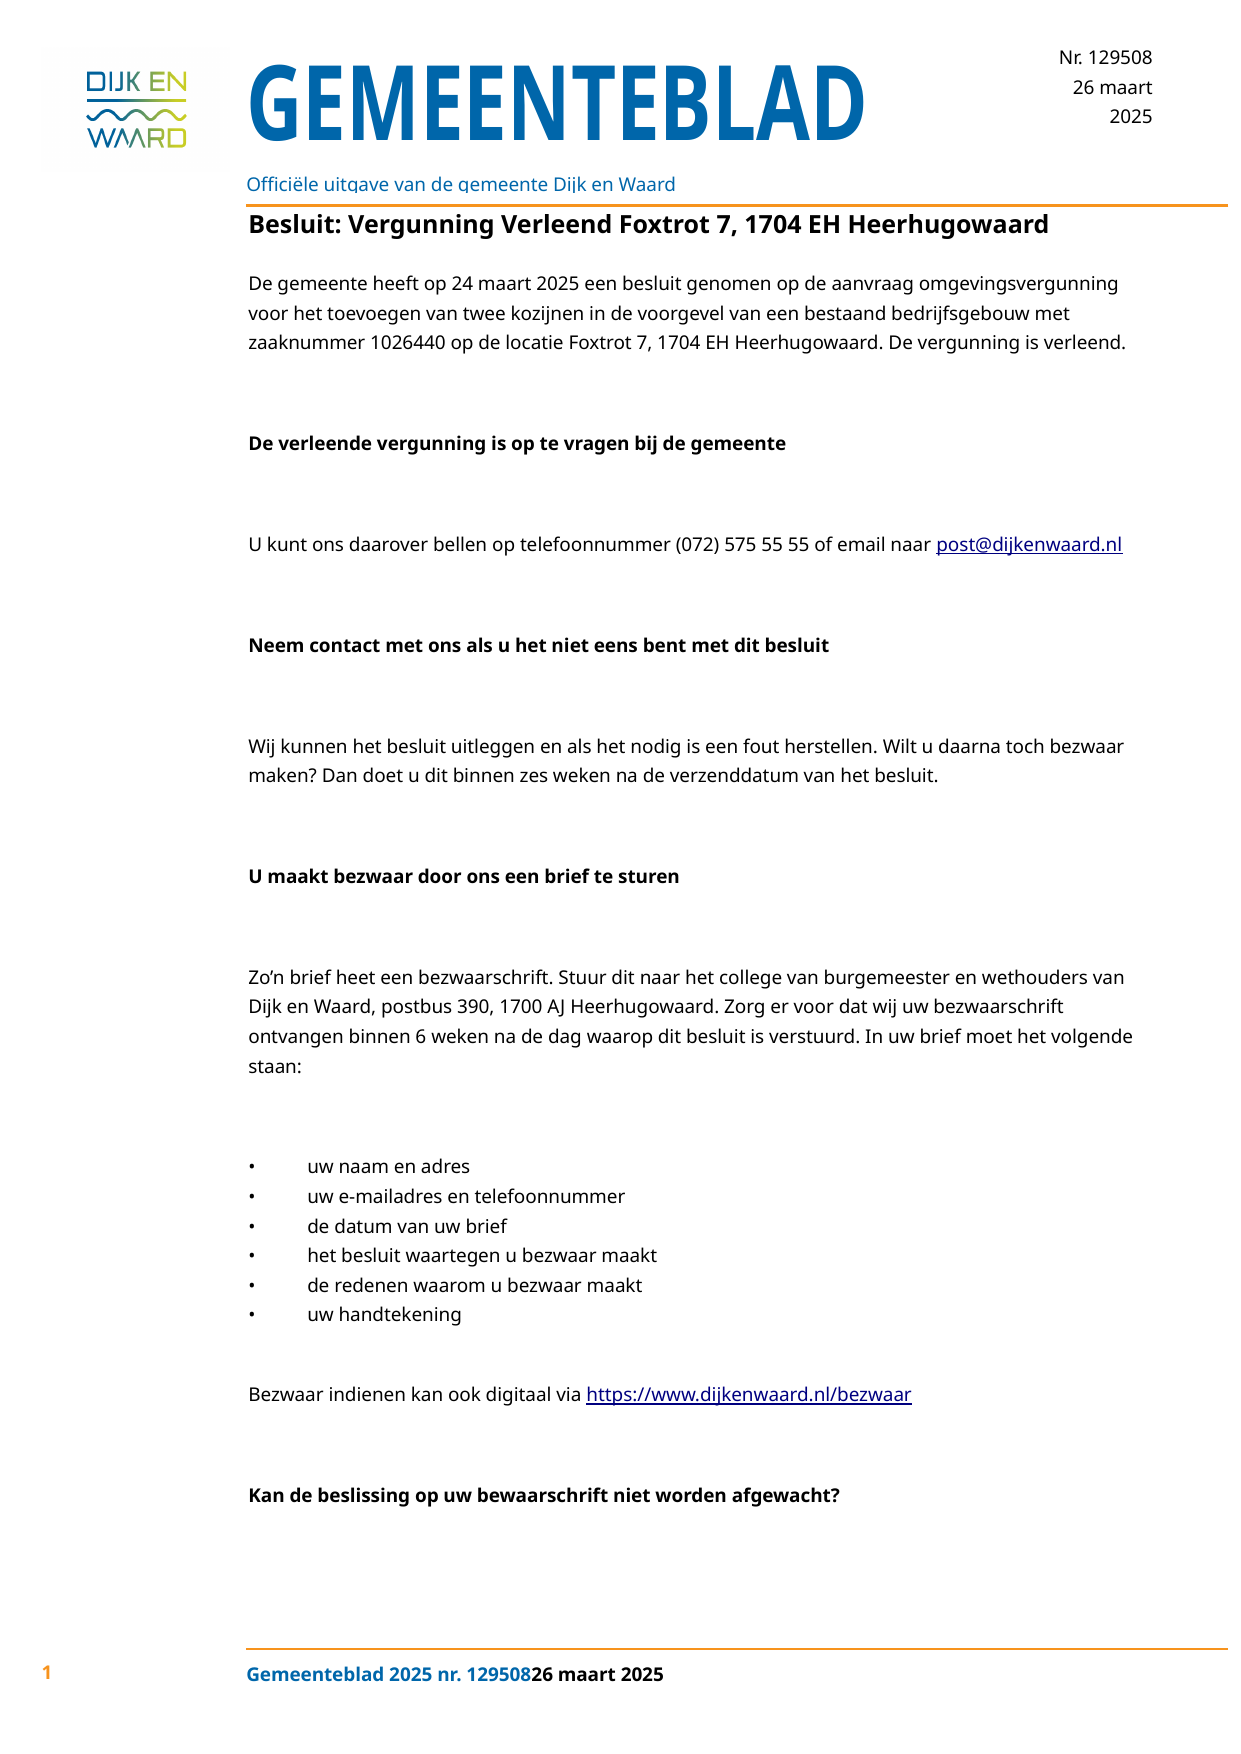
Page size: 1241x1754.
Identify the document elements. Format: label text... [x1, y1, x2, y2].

text De gemeente heeft op 24 maart 2025 een besluit genomen op de aanvraag omgevingsvergunning voor het toevoegen van twee kozijnen in de voorgevel van een bestaand bedrijfsgebouw met zaaknummer 1026440 op de locatie Foxtrot 7, 1704 EH Heerhugowaard. De vergunning is verleend. [248, 270, 1152, 355]
text Kan de beslissing op uw bewaarschrift niet worden afgewacht? [248, 1482, 1152, 1508]
list de redenen waarom u bezwaar maakt [248, 1272, 1152, 1298]
text Neem contact met ons als u het niet eens bent met dit besluit [248, 632, 1152, 658]
picture [41, 47, 231, 172]
text Zo’n brief heet een bezwaarschrift. Stuur dit naar het college van burgemeester en wethouders van Dijk en Waard, postbus 390, 1700 AJ Heerhugowaard. Zorg er voor dat wij uw bezwaarschrift ontvangen binnen 6 weken na de dag waarop dit besluit is verstuurd. In uw brief moet het volgende staan: [248, 964, 1152, 1078]
text De verleende vergunning is op te vragen bij de gemeente [248, 430, 1152, 456]
text Besluit: Vergunning Verleend Foxtrot 7, 1704 EH Heerhugowaard [248, 207, 1152, 241]
list uw e-mailadres en telefoonnummer [248, 1183, 1152, 1209]
text Bezwaar indienen kan ook digitaal via https://www.dijkenwaard.nl/bezwaar [248, 1382, 1152, 1407]
text Wij kunnen het besluit uitleggen en als het nodig is een fout herstellen. Wilt u daarna toch bezwaar maken? Dan doet u dit binnen zes weken na de verzenddatum van het besluit. [248, 733, 1152, 788]
text U maakt bezwaar door ons een brief te sturen [248, 863, 1152, 889]
list het besluit waartegen u bezwaar maakt [248, 1242, 1152, 1268]
text U kunt ons daarover bellen op telefoonnummer (072) 575 55 55 of email naar post@dijkenwaard.nl [248, 531, 1152, 557]
list uw handtekening [248, 1302, 1152, 1327]
list de datum van uw brief [248, 1213, 1152, 1238]
list uw naam en adres [248, 1154, 1152, 1179]
